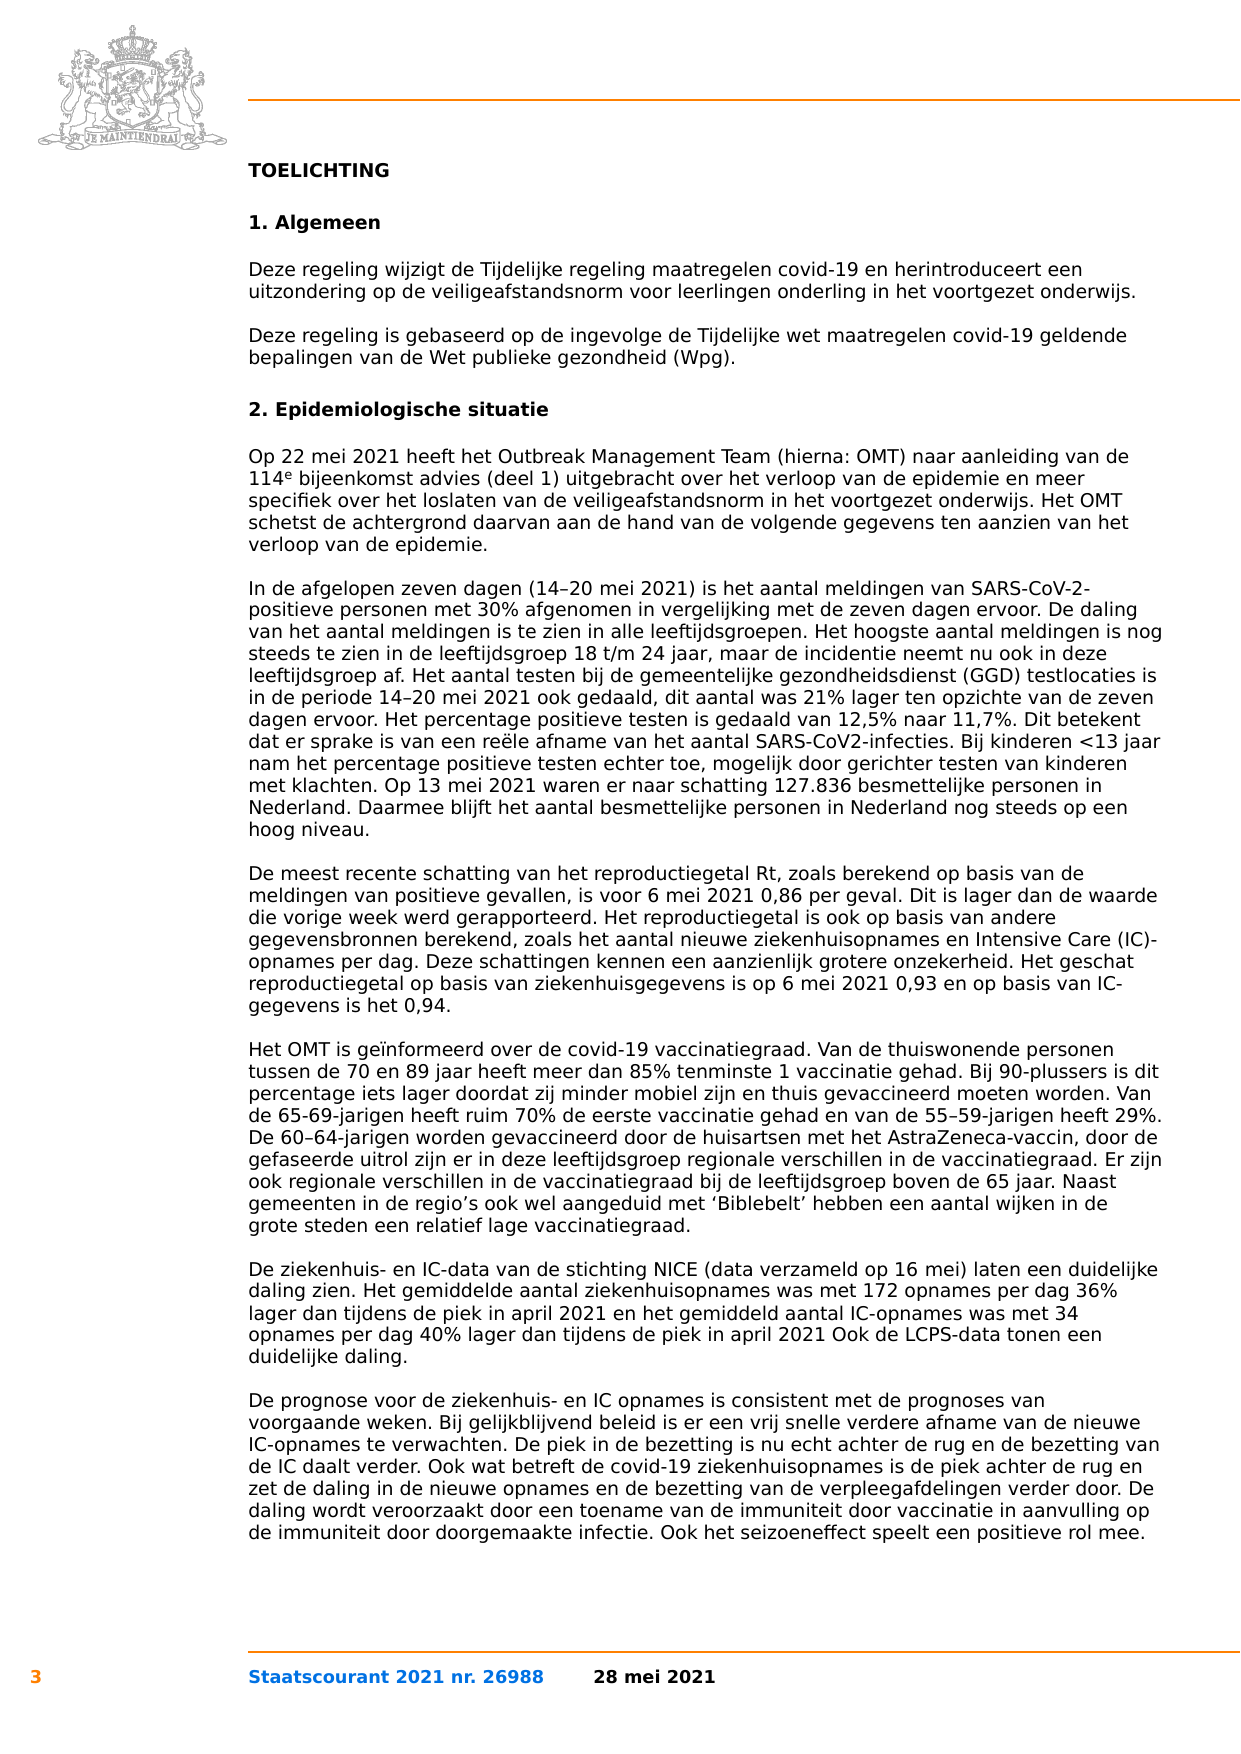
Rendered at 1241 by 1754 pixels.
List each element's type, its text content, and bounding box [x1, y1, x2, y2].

subtitle 1. Algemeen [248, 212, 1163, 234]
text De meest recente schatting van het reproductiegetal Rt, zoals berekend op basis van de meldingen van positieve gevallen, is voor 6 mei 2021 0,86 per geval. Dit is lager dan de waarde die vorige week werd gerapporteerd. Het reproductiegetal is ook op basis van andere gegevensbronnen berekend, zoals het aantal nieuwe ziekenhuisopnames en Intensive Care (IC)-opnames per dag. Deze schattingen kennen een aanzienlijk grotere onzekerheid. Het geschat reproductiegetal op basis van ziekenhuisgegevens is op 6 mei 2021 0,93 en op basis van IC-gegevens is het 0,94. [248, 863, 1163, 1017]
text Deze regeling is gebaseerd op de ingevolge de Tijdelijke wet maatregelen covid-19 geldende bepalingen van de Wet publieke gezondheid (Wpg). [248, 325, 1163, 369]
subtitle 2. Epidemiologische situatie [248, 399, 1163, 421]
picture [38, 25, 227, 150]
text Deze regeling wijzigt de Tijdelijke regeling maatregelen covid-19 en herintroduceert een uitzondering op de veiligeafstandsnorm voor leerlingen onderling in het voortgezet onderwijs. [248, 259, 1163, 303]
text De ziekenhuis- en IC-data van de stichting NICE (data verzameld op 16 mei) laten een duidelijke daling zien. Het gemiddelde aantal ziekenhuisopnames was met 172 opnames per dag 36% lager dan tijdens de piek in april 2021 en het gemiddeld aantal IC-opnames was met 34 opnames per dag 40% lager dan tijdens de piek in april 2021 Ook de LCPS-data tonen een duidelijke daling. [248, 1258, 1163, 1368]
subtitle TOELICHTING [248, 160, 1163, 182]
text Op 22 mei 2021 heeft het Outbreak Management Team (hierna: OMT) naar aanleiding van de 114e bijeenkomst advies (deel 1) uitgebracht over het verloop van de epidemie en meer specifiek over het loslaten van de veiligeafstandsnorm in het voortgezet onderwijs. Het OMT schetst de achtergrond daarvan aan de hand van de volgende gegevens ten aanzien van het verloop van de epidemie. [248, 446, 1163, 556]
text De prognose voor de ziekenhuis- en IC opnames is consistent met de prognoses van voorgaande weken. Bij gelijkblijvend beleid is er een vrij snelle verdere afname van de nieuwe IC-opnames te verwachten. De piek in de bezetting is nu echt achter de rug en de bezetting van de IC daalt verder. Ook wat betreft de covid-19 ziekenhuisopnames is de piek achter de rug en zet de daling in de nieuwe opnames en de bezetting van de verpleegafdelingen verder door. De daling wordt veroorzaakt door een toename van de immuniteit door vaccinatie in aanvulling op de immuniteit door doorgemaakte infectie. Ook het seizoeneffect speelt een positieve rol mee. [248, 1390, 1163, 1544]
text Het OMT is geïnformeerd over de covid-19 vaccinatiegraad. Van de thuiswonende personen tussen de 70 en 89 jaar heeft meer dan 85% tenminste 1 vaccinatie gehad. Bij 90-plussers is dit percentage iets lager doordat zij minder mobiel zijn en thuis gevaccineerd moeten worden. Van de 65-69-jarigen heeft ruim 70% de eerste vaccinatie gehad en van de 55–59-jarigen heeft 29%. De 60–64-jarigen worden gevaccineerd door de huisartsen met het AstraZeneca-vaccin, door de gefaseerde uitrol zijn er in deze leeftijdsgroep regionale verschillen in de vaccinatiegraad. Er zijn ook regionale verschillen in de vaccinatiegraad bij de leeftijdsgroep boven de 65 jaar. Naast gemeenten in de regio’s ook wel aangeduid met ‘Biblebelt’ hebben een aantal wijken in de grote steden een relatief lage vaccinatiegraad. [248, 1039, 1163, 1237]
text In de afgelopen zeven dagen (14–20 mei 2021) is het aantal meldingen van SARS-CoV-2-positieve personen met 30% afgenomen in vergelijking met de zeven dagen ervoor. De daling van het aantal meldingen is te zien in alle leeftijdsgroepen. Het hoogste aantal meldingen is nog steeds te zien in de leeftijdsgroep 18 t/m 24 jaar, maar de incidentie neemt nu ook in deze leeftijdsgroep af. Het aantal testen bij de gemeentelijke gezondheidsdienst (GGD) testlocaties is in de periode 14–20 mei 2021 ook gedaald, dit aantal was 21% lager ten opzichte van de zeven dagen ervoor. Het percentage positieve testen is gedaald van 12,5% naar 11,7%. Dit betekent dat er sprake is van een reële afname van het aantal SARS-CoV2-infecties. Bij kinderen <13 jaar nam het percentage positieve testen echter toe, mogelijk door gerichter testen van kinderen met klachten. Op 13 mei 2021 waren er naar schatting 127.836 besmettelijke personen in Nederland. Daarmee blijft het aantal besmettelijke personen in Nederland nog steeds op een hoog niveau. [248, 577, 1163, 841]
